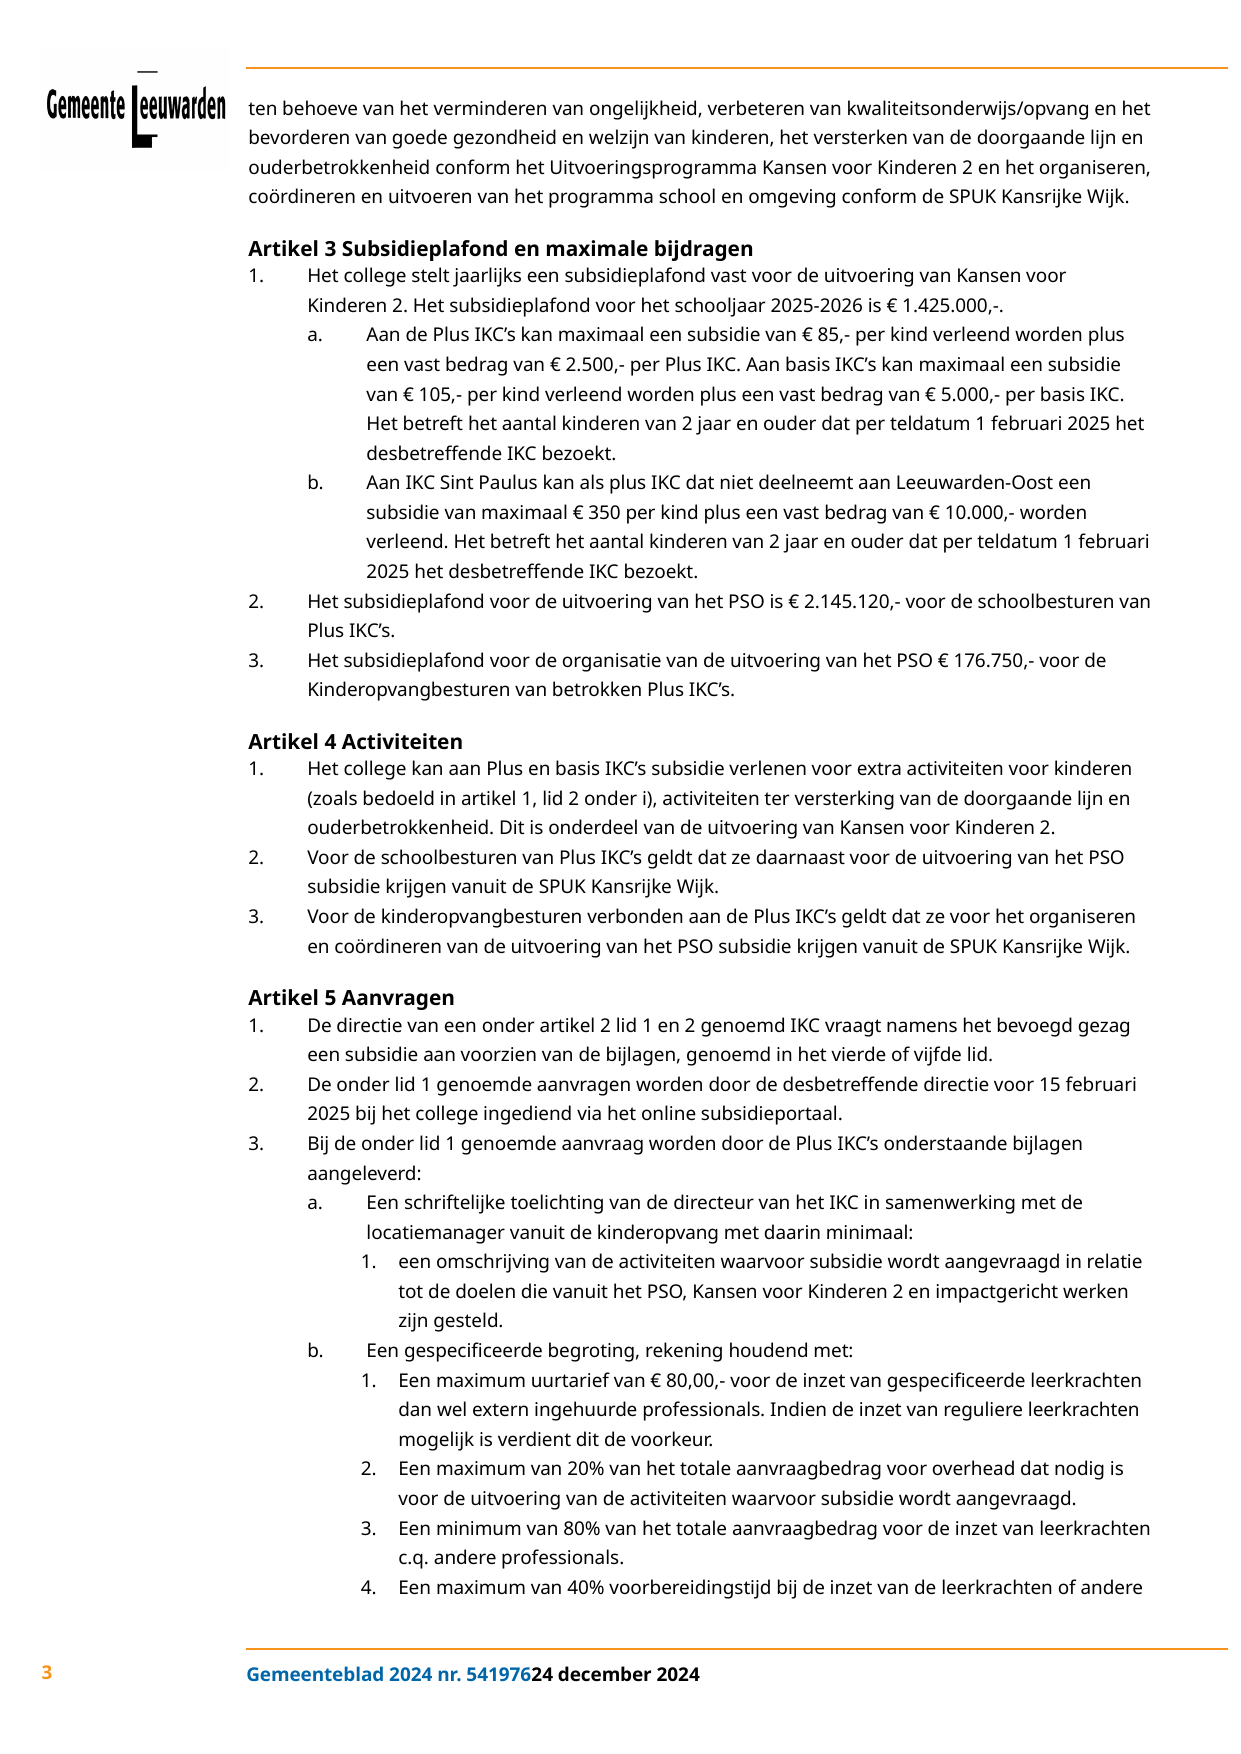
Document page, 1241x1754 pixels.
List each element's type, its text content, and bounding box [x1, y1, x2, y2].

text Artikel 4 Activiteiten [248, 727, 1152, 755]
list Het subsidieplafond voor de organisatie van de uitvoering van het PSO € 176.750,- voor de Kinderopvangbesturen van betrokken Plus IKC’s. [248, 647, 1152, 702]
list Voor de kinderopvangbesturen verbonden aan de Plus IKC’s geldt dat ze voor het organiseren en coördineren van de uitvoering van het PSO subsidie krijgen vanuit de SPUK Kansrijke Wijk. [248, 903, 1152, 959]
list Een minimum van 80% van het totale aanvraagbedrag voor de inzet van leerkrachten c.q. andere professionals. [361, 1515, 1152, 1570]
list Aan de Plus IKC’s kan maximaal een subsidie van € 85,- per kind verleend worden plus een vast bedrag van € 2.500,- per Plus IKC. Aan basis IKC’s kan maximaal een subsidie van € 105,- per kind verleend worden plus een vast bedrag van € 5.000,- per basis IKC. Het betreft het aantal kinderen van 2 jaar en ouder dat per teldatum 1 februari 2025 het desbetreffende IKC bezoekt. [307, 322, 1152, 466]
list Een maximum van 40% voorbereidingstijd bij de inzet van de leerkrachten of andere [361, 1574, 1152, 1599]
list een omschrijving van de activiteiten waarvoor subsidie wordt aangevraagd in relatie tot de doelen die vanuit het PSO, Kansen voor Kinderen 2 en impactgericht werken zijn gesteld. [361, 1248, 1152, 1333]
list Een schriftelijke toelichting van de directeur van het IKC in samenwerking met de locatiemanager vanuit de kinderopvang met daarin minimaal: [307, 1189, 1152, 1244]
list De onder lid 1 genoemde aanvragen worden door de desbetreffende directie voor 15 februari 2025 bij het college ingediend via het online subsidieportaal. [248, 1071, 1152, 1126]
picture [41, 47, 231, 172]
text ten behoeve van het verminderen van ongelijkheid, verbeteren van kwaliteitsonderwijs/opvang en het bevorderen van goede gezondheid en welzijn van kinderen, het versterken van de doorgaande lijn en ouderbetrokkenheid conform het Uitvoeringsprogramma Kansen voor Kinderen 2 en het organiseren, coördineren en uitvoeren van het programma school en omgeving conform de SPUK Kansrijke Wijk. [248, 95, 1152, 209]
text Artikel 3 Subsidieplafond en maximale bijdragen [248, 234, 1152, 262]
list De directie van een onder artikel 2 lid 1 en 2 genoemd IKC vraagt namens het bevoegd gezag een subsidie aan voorzien van de bijlagen, genoemd in het vierde of vijfde lid. [248, 1012, 1152, 1067]
list Voor de schoolbesturen van Plus IKC’s geldt dat ze daarnaast voor de uitvoering van het PSO subsidie krijgen vanuit de SPUK Kansrijke Wijk. [248, 844, 1152, 899]
list Het college kan aan Plus en basis IKC’s subsidie verlenen voor extra activiteiten voor kinderen (zoals bedoeld in artikel 1, lid 2 onder i), activiteiten ter versterking van de doorgaande lijn en ouderbetrokkenheid. Dit is onderdeel van de uitvoering van Kansen voor Kinderen 2. [248, 755, 1152, 840]
list Aan IKC Sint Paulus kan als plus IKC dat niet deelneemt aan Leeuwarden-Oost een subsidie van maximaal € 350 per kind plus een vast bedrag van € 10.000,- worden verleend. Het betreft het aantal kinderen van 2 jaar en ouder dat per teldatum 1 februari 2025 het desbetreffende IKC bezoekt. [307, 469, 1152, 584]
list Een maximum uurtarief van € 80,00,- voor de inzet van gespecificeerde leerkrachten dan wel extern ingehuurde professionals. Indien de inzet van reguliere leerkrachten mogelijk is verdient dit de voorkeur. [361, 1367, 1152, 1452]
list Een gespecificeerde begroting, rekening houdend met: [307, 1337, 1152, 1363]
list Het college stelt jaarlijks een subsidieplafond vast voor de uitvoering van Kansen voor Kinderen 2. Het subsidieplafond voor het schooljaar 2025-2026 is € 1.425.000,-. [248, 262, 1152, 318]
list Een maximum van 20% van het totale aanvraagbedrag voor overhead dat nodig is voor de uitvoering van de activiteiten waarvoor subsidie wordt aangevraagd. [361, 1456, 1152, 1511]
text Artikel 5 Aanvragen [248, 983, 1152, 1012]
list Bij de onder lid 1 genoemde aanvraag worden door de Plus IKC’s onderstaande bijlagen aangeleverd: [248, 1130, 1152, 1185]
list Het subsidieplafond voor de uitvoering van het PSO is € 2.145.120,- voor de schoolbesturen van Plus IKC’s. [248, 588, 1152, 643]
